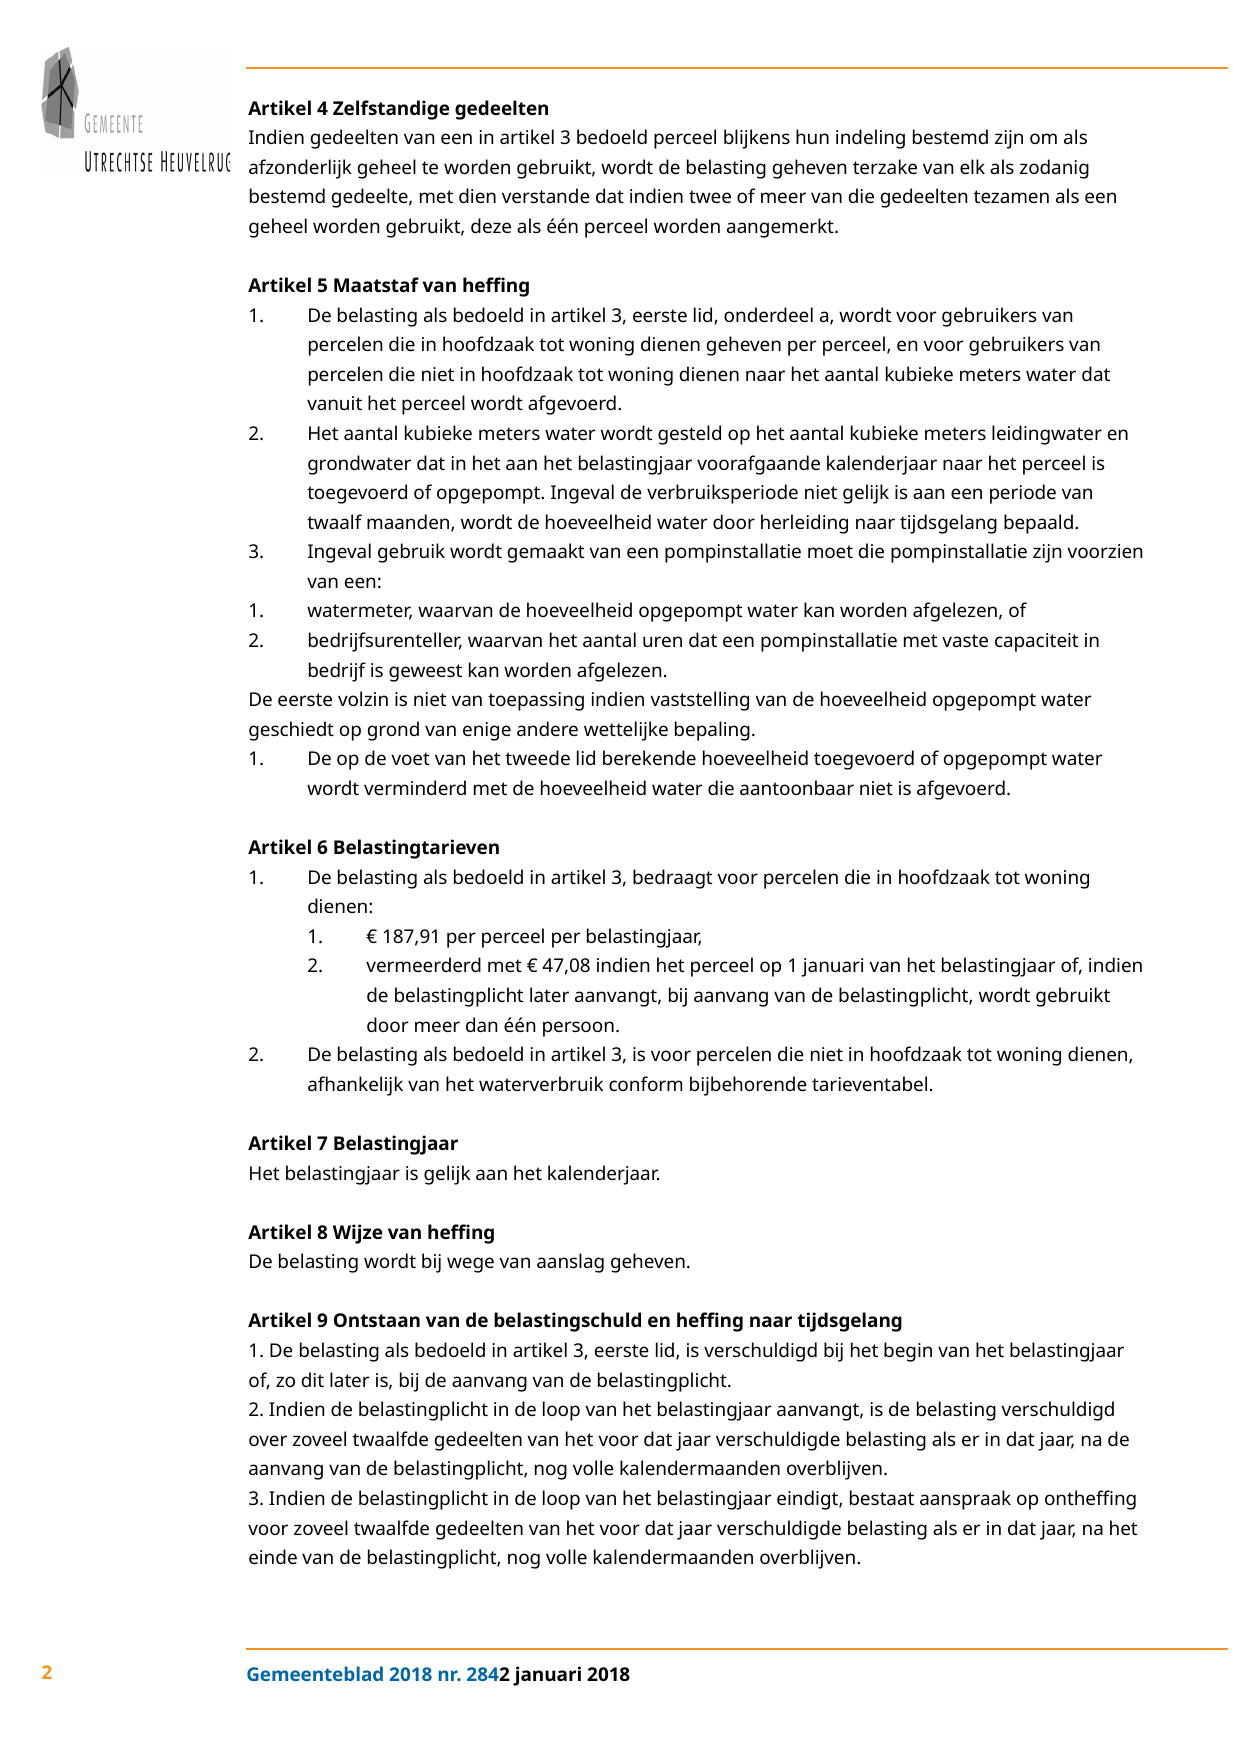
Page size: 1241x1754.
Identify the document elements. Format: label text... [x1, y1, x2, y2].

list De belasting als bedoeld in artikel 3, bedraagt voor percelen die in hoofdzaak tot woning dienen: [248, 864, 1152, 919]
text Artikel 8 Wijze van heffing [248, 1219, 1152, 1245]
text 1. De belasting als bedoeld in artikel 3, eerste lid, is verschuldigd bij het begin van het belastingjaar of, zo dit later is, bij de aanvang van de belastingplicht. [248, 1337, 1152, 1393]
text De belasting wordt bij wege van aanslag geheven. [248, 1248, 1152, 1274]
list Ingeval gebruik wordt gemaakt van een pompinstallatie moet die pompinstallatie zijn voorzien van een: [248, 538, 1152, 594]
list vermeerderd met € 47,08 indien het perceel op 1 januari van het belastingjaar of, indien de belastingplicht later aanvangt, bij aanvang van de belastingplicht, wordt gebruikt door meer dan één persoon. [307, 953, 1152, 1038]
text Het belastingjaar is gelijk aan het kalenderjaar. [248, 1160, 1152, 1186]
text Artikel 5 Maatstaf van heffing [248, 272, 1152, 298]
text 2. Indien de belastingplicht in de loop van het belastingjaar aanvangt, is de belasting verschuldigd over zoveel twaalfde gedeelten van het voor dat jaar verschuldigde belasting als er in dat jaar, na de aanvang van de belastingplicht, nog volle kalendermaanden overblijven. [248, 1396, 1152, 1481]
text De eerste volzin is niet van toepassing indien vaststelling van de hoeveelheid opgepompt water geschiedt op grond van enige andere wettelijke bepaling. [248, 686, 1152, 742]
text Artikel 4 Zelfstandige gedeelten [248, 95, 1152, 121]
list bedrijfsurenteller, waarvan het aantal uren dat een pompinstallatie met vaste capaciteit in bedrijf is geweest kan worden afgelezen. [248, 627, 1152, 683]
text Artikel 7 Belastingjaar [248, 1130, 1152, 1156]
text Indien gedeelten van een in artikel 3 bedoeld perceel blijkens hun indeling bestemd zijn om als afzonderlijk geheel te worden gebruikt, wordt de belasting geheven terzake van elk als zodanig bestemd gedeelte, met dien verstande dat indien twee of meer van die gedeelten tezamen als een geheel worden gebruikt, deze als één perceel worden aangemerkt. [248, 124, 1152, 239]
list Het aantal kubieke meters water wordt gesteld op het aantal kubieke meters leidingwater en grondwater dat in het aan het belastingjaar voorafgaande kalenderjaar naar het perceel is toegevoerd of opgepompt. Ingeval de verbruiksperiode niet gelijk is aan een periode van twaalf maanden, wordt de hoeveelheid water door herleiding naar tijdsgelang bepaald. [248, 420, 1152, 535]
list € 187,91 per perceel per belastingjaar, [307, 923, 1152, 949]
list De belasting als bedoeld in artikel 3, eerste lid, onderdeel a, wordt voor gebruikers van percelen die in hoofdzaak tot woning dienen geheven per perceel, en voor gebruikers van percelen die niet in hoofdzaak tot woning dienen naar het aantal kubieke meters water dat vanuit het perceel wordt afgevoerd. [248, 302, 1152, 416]
text Artikel 9 Ontstaan van de belastingschuld en heffing naar tijdsgelang [248, 1308, 1152, 1333]
text Artikel 6 Belastingtarieven [248, 834, 1152, 860]
list watermeter, waarvan de hoeveelheid opgepompt water kan worden afgelezen, of [248, 598, 1152, 623]
list De op de voet van het tweede lid berekende hoeveelheid toegevoerd of opgepompt water wordt verminderd met de hoeveelheid water die aantoonbaar niet is afgevoerd. [248, 746, 1152, 801]
list De belasting als bedoeld in artikel 3, is voor percelen die niet in hoofdzaak tot woning dienen, afhankelijk van het waterverbruik conform bijbehorende tarieventabel. [248, 1041, 1152, 1097]
text 3. Indien de belastingplicht in de loop van het belastingjaar eindigt, bestaat aanspraak op ontheffing voor zoveel twaalfde gedeelten van het voor dat jaar verschuldigde belasting als er in dat jaar, na het einde van de belastingplicht, nog volle kalendermaanden overblijven. [248, 1485, 1152, 1570]
picture [41, 47, 231, 172]
